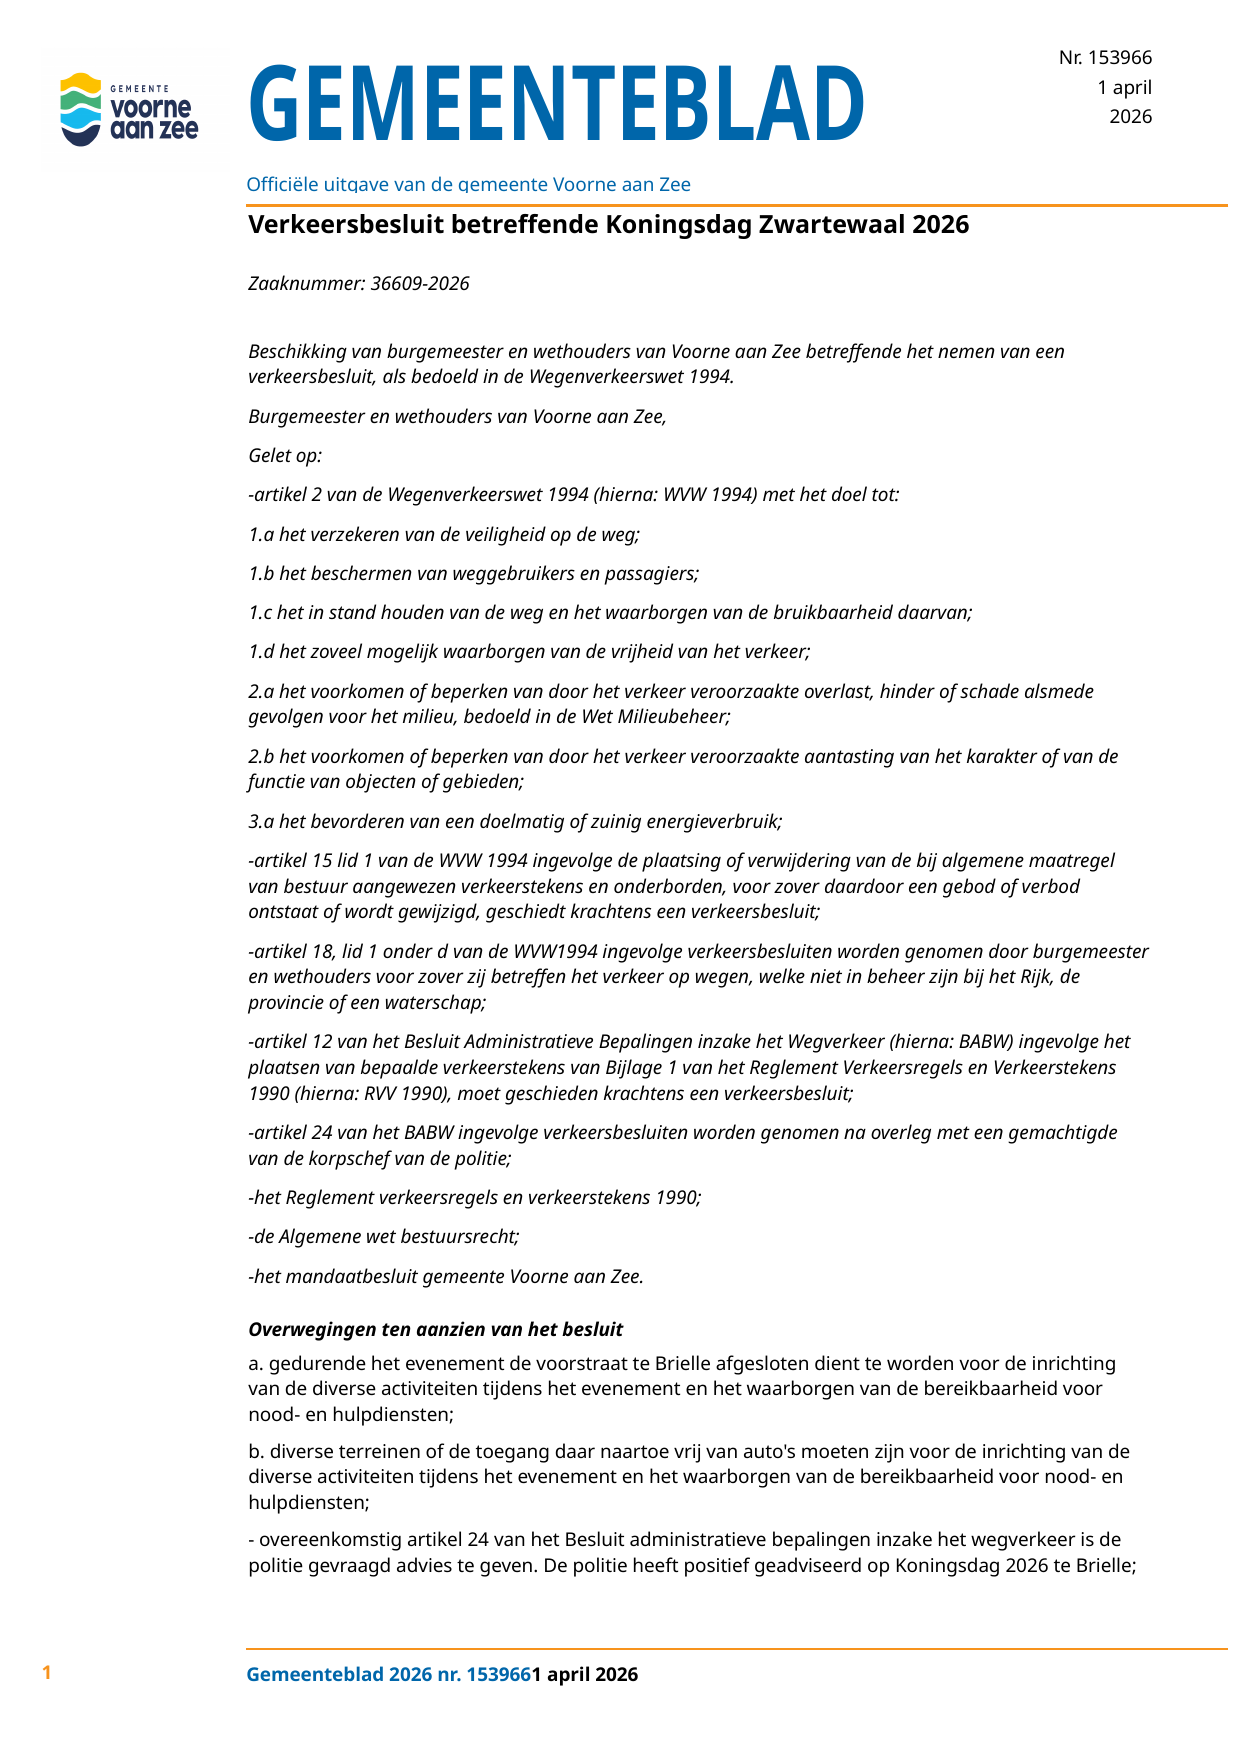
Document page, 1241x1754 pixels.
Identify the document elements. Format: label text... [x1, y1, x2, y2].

text 1.d het zoveel mogelijk waarborgen van de vrijheid van het verkeer; [248, 639, 1152, 664]
text -de Algemene wet bestuursrecht; [248, 1224, 1152, 1249]
text Beschikking van burgemeester en wethouders van Voorne aan Zee betreffende het nemen van een verkeersbesluit, als bedoeld in de Wegenverkeerswet 1994. [248, 338, 1152, 389]
text Verkeersbesluit betreffende Koningsdag Zwartewaal 2026 [248, 207, 1152, 241]
text -het Reglement verkeersregels en verkeerstekens 1990; [248, 1184, 1152, 1210]
text 1.b het beschermen van weggebruikers en passagiers; [248, 560, 1152, 586]
text -artikel 18, lid 1 onder d van de WVW1994 ingevolge verkeersbesluiten worden genomen door burgemeester en wethouders voor zover zij betreffen het verkeer op wegen, welke niet in beheer zijn bij het Rijk, de provincie of een waterschap; [248, 938, 1152, 1015]
text Burgemeester en wethouders van Voorne aan Zee, [248, 403, 1152, 429]
text -het mandaatbesluit gemeente Voorne aan Zee. [248, 1263, 1152, 1289]
text -artikel 2 van de Wegenverkeerswet 1994 (hierna: WVW 1994) met het doel tot: [248, 482, 1152, 507]
text Zaaknummer: 36609-2026 [248, 270, 1152, 296]
text 2.a het voorkomen of beperken van door het verkeer veroorzaakte overlast, hinder of schade alsmede gevolgen voor het milieu, bedoeld in de Wet Milieubeheer; [248, 678, 1152, 729]
picture [41, 47, 231, 172]
text 3.a het bevorderen van een doelmatig of zuinig energieverbruik; [248, 808, 1152, 834]
text b. diverse terreinen of de toegang daar naartoe vrij van auto's moeten zijn voor de inrichting van de diverse activiteiten tijdens het evenement en het waarborgen van de bereikbaarheid voor nood- en hulpdiensten; [248, 1438, 1152, 1515]
text -artikel 12 van het Besluit Administratieve Bepalingen inzake het Wegverkeer (hierna: BABW) ingevolge het plaatsen van bepaalde verkeerstekens van Bijlage 1 van het Reglement Verkeersregels en Verkeerstekens 1990 (hierna: RVV 1990), moet geschieden krachtens een verkeersbesluit; [248, 1029, 1152, 1106]
text -artikel 24 van het BABW ingevolge verkeersbesluiten worden genomen na overleg met een gemachtigde van de korpschef van de politie; [248, 1119, 1152, 1171]
text -artikel 15 lid 1 van de WVW 1994 ingevolge de plaatsing of verwijdering van de bij algemene maatregel van bestuur aangewezen verkeerstekens en onderborden, voor zover daardoor een gebod of verbod ontstaat of wordt gewijzigd, geschiedt krachtens een verkeersbesluit; [248, 847, 1152, 924]
text 1.c het in stand houden van de weg en het waarborgen van de bruikbaarheid daarvan; [248, 599, 1152, 625]
text 1.a het verzekeren van de veiligheid op de weg; [248, 521, 1152, 547]
text - overeenkomstig artikel 24 van het Besluit administratieve bepalingen inzake het wegverkeer is de politie gevraagd advies te geven. De politie heeft positief geadviseerd op Koningsdag 2026 te Brielle; [248, 1526, 1152, 1577]
text 2.b het voorkomen of beperken van door het verkeer veroorzaakte aantasting van het karakter of van de functie van objecten of gebieden; [248, 743, 1152, 794]
text a. gedurende het evenement de voorstraat te Brielle afgesloten dient te worden voor de inrichting van de diverse activiteiten tijdens het evenement en het waarborgen van de bereikbaarheid voor nood- en hulpdiensten; [248, 1350, 1152, 1427]
text Overwegingen ten aanzien van het besluit [248, 1316, 1152, 1341]
text Gelet op: [248, 442, 1152, 468]
